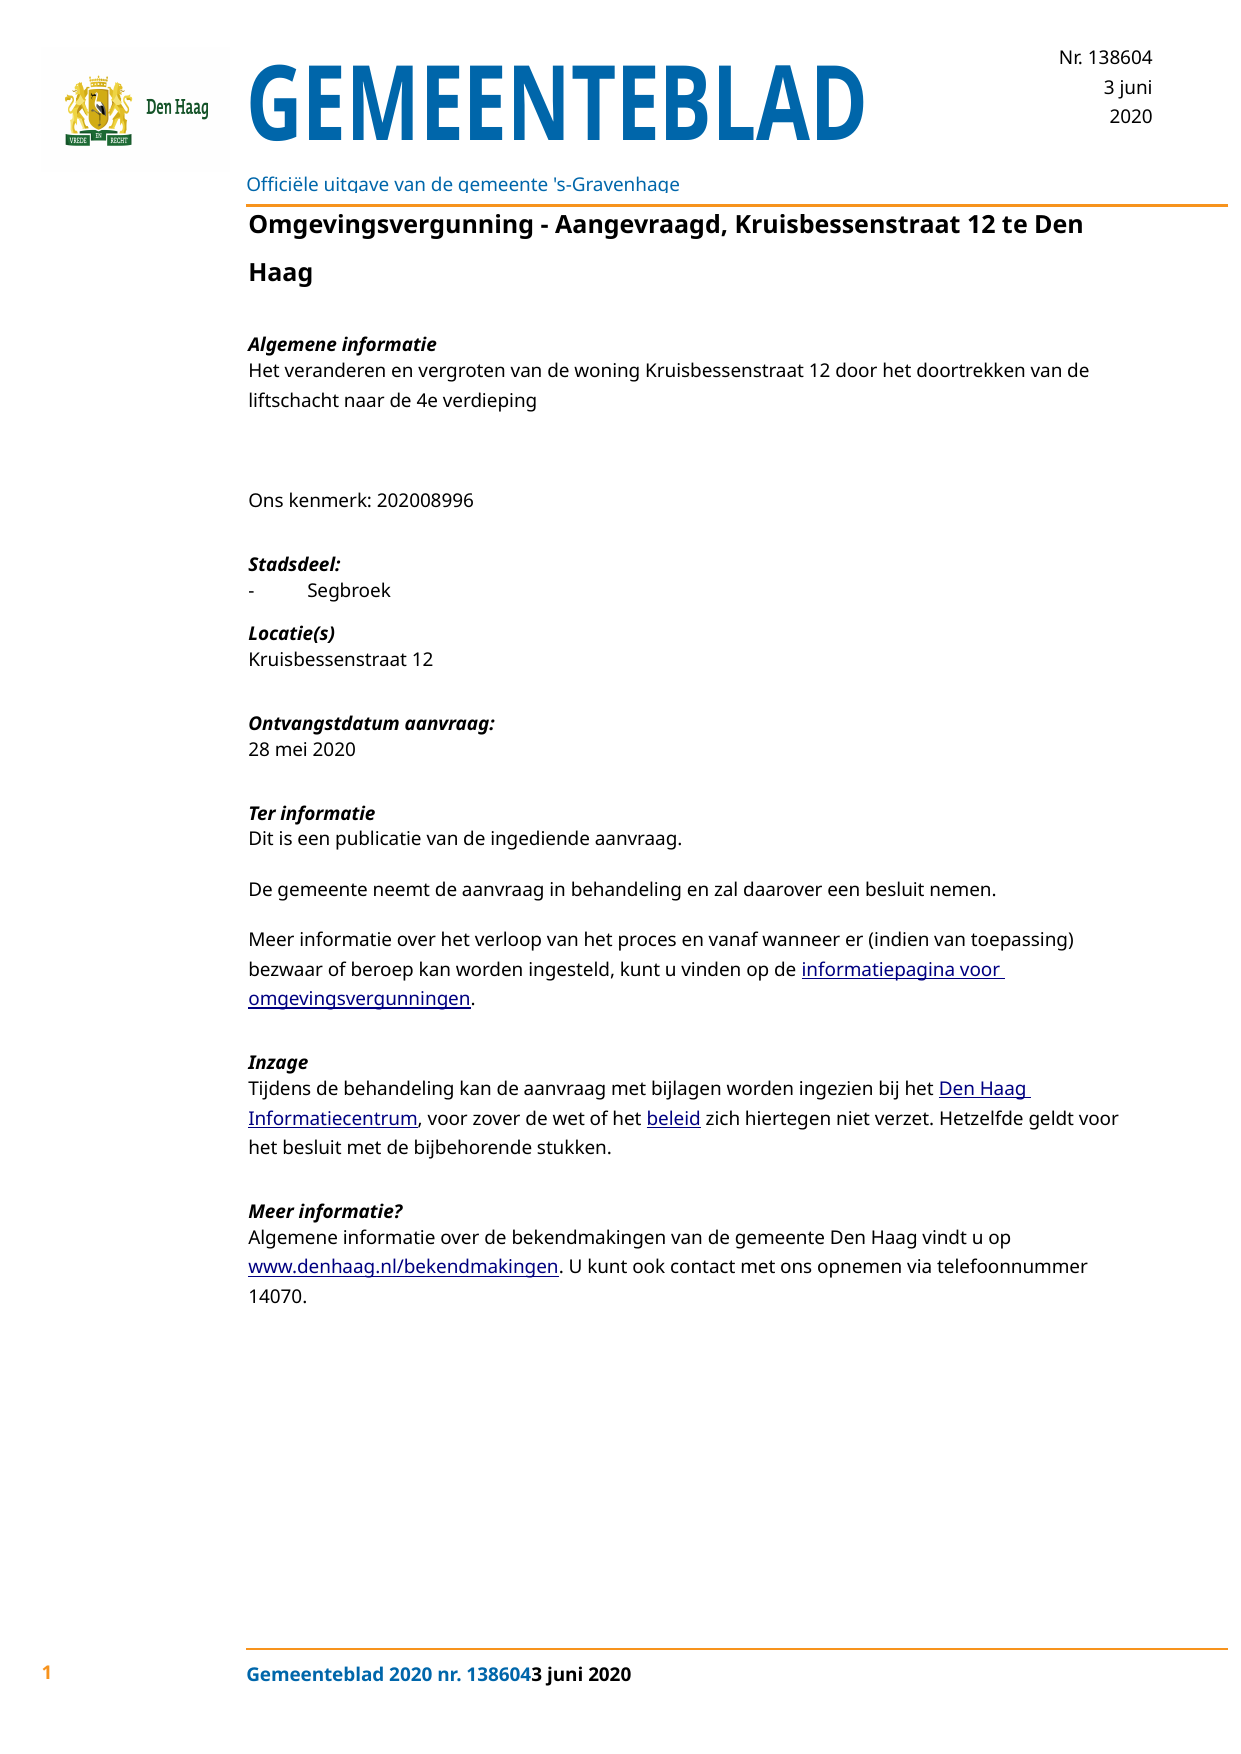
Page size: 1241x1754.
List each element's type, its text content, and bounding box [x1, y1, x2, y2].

picture [41, 47, 231, 172]
text De gemeente neemt de aanvraag in behandeling en zal daarover een besluit nemen. [248, 876, 1152, 902]
text Algemene informatie over de bekendmakingen van de gemeente Den Haag vindt u op www.denhaag.nl/bekendmakingen. U kunt ook contact met ons opnemen via telefoonnummer 14070. [248, 1224, 1152, 1309]
text Inzage [248, 1049, 1152, 1075]
text Stadsdeel: [248, 552, 1152, 577]
text Kruisbessenstraat 12 [248, 646, 1152, 672]
text Ter informatie [248, 800, 1152, 826]
text Meer informatie? [248, 1198, 1152, 1224]
list Segbroek [248, 577, 1152, 603]
text Ons kenmerk: 202008996 [248, 488, 1152, 513]
text Het veranderen en vergroten van de woning Kruisbessenstraat 12 door het doortrekken van de liftschacht naar de 4e verdieping [248, 357, 1152, 412]
text Algemene informatie [248, 331, 1152, 357]
text 28 mei 2020 [248, 736, 1152, 762]
text Omgevingsvergunning - Aangevraagd, Kruisbessenstraat 12 te Den Haag [248, 207, 1152, 288]
text Dit is een publicatie van de ingediende aanvraag. [248, 826, 1152, 851]
text Locatie(s) [248, 620, 1152, 646]
text Meer informatie over het verloop van het proces en vanaf wanneer er (indien van toepassing) bezwaar of beroep kan worden ingesteld, kunt u vinden op de informatiepagina voor omgevingsvergunningen. [248, 926, 1152, 1011]
text Ontvangstdatum aanvraag: [248, 710, 1152, 736]
text Tijdens de behandeling kan de aanvraag met bijlagen worden ingezien bij het Den Haag Informatiecentrum, voor zover de wet of het beleid zich hiertegen niet verzet. Hetzelfde geldt voor het besluit met de bijbehorende stukken. [248, 1075, 1152, 1160]
